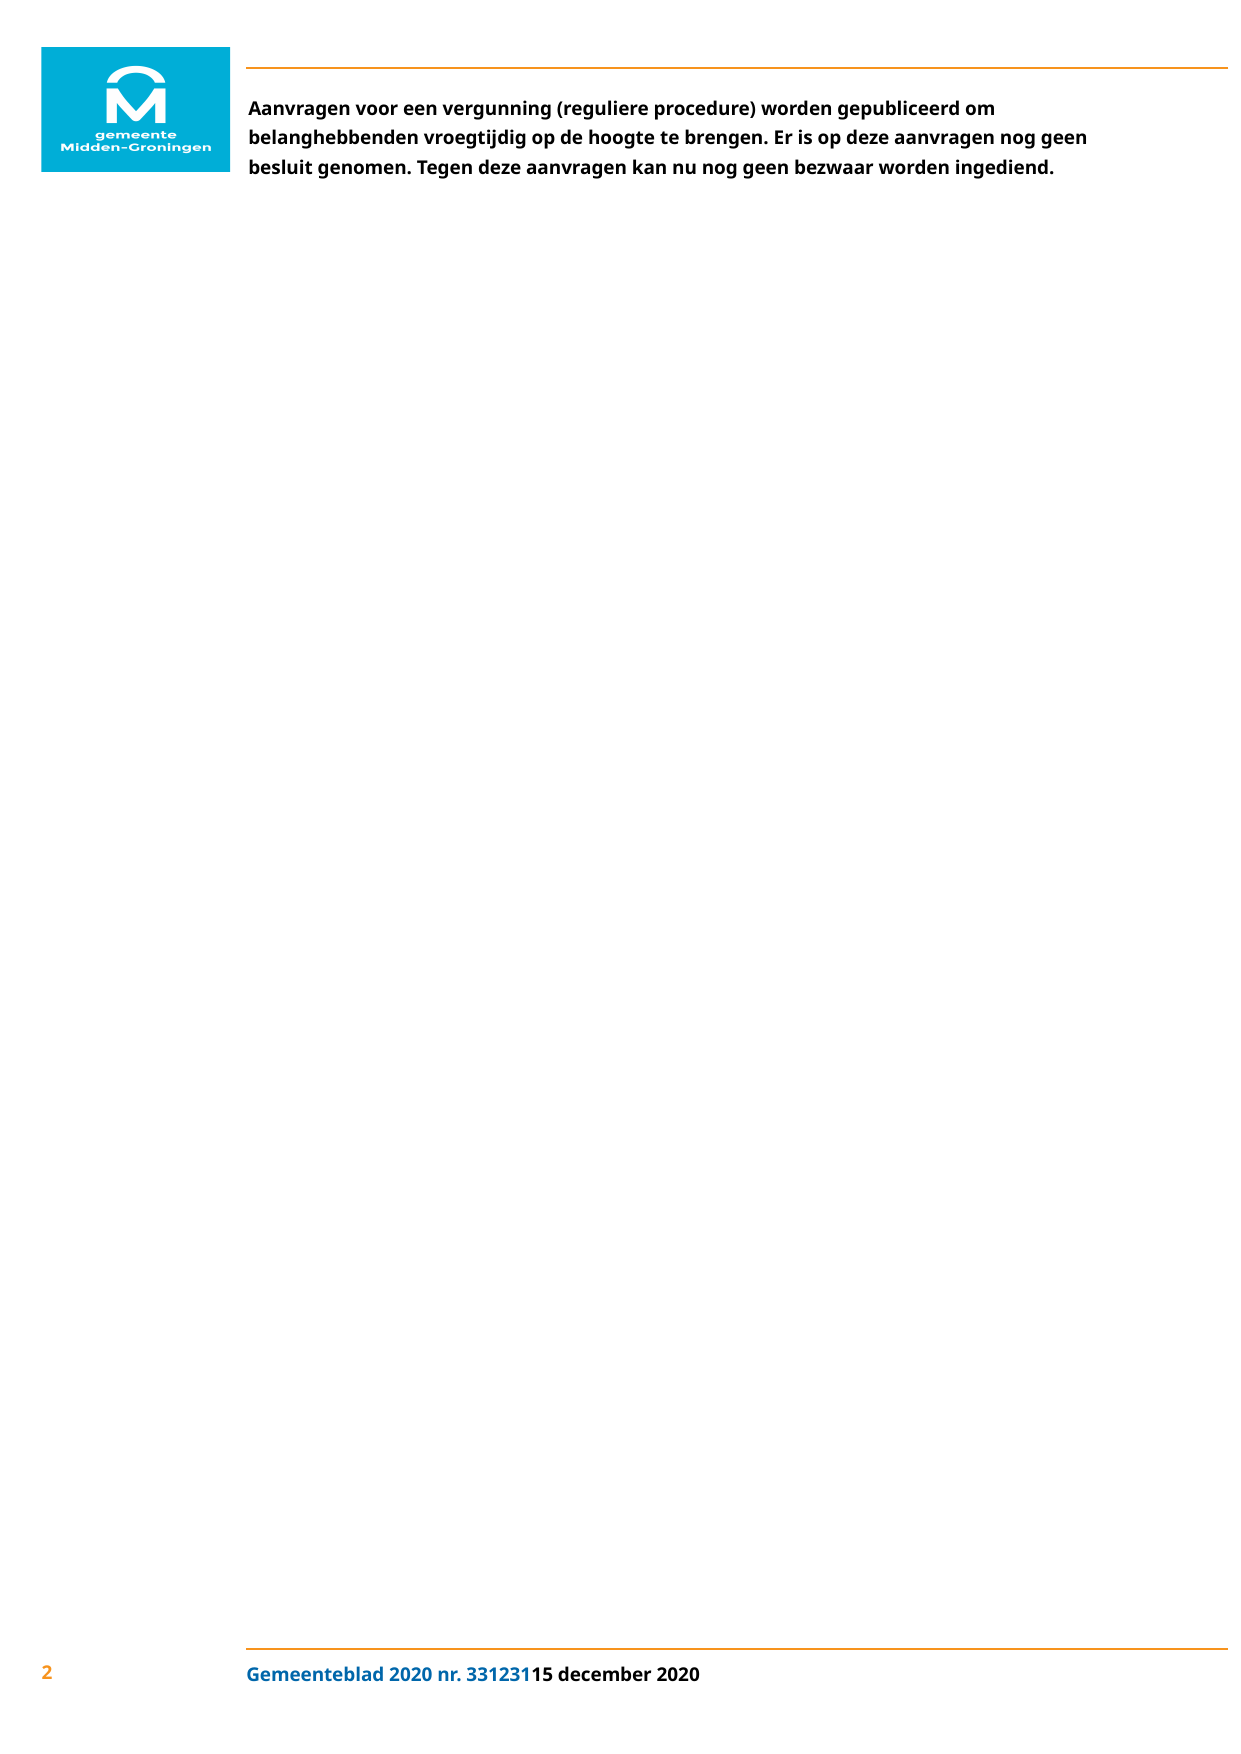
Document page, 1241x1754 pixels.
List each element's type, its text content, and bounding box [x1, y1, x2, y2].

text Aanvragen voor een vergunning (reguliere procedure) worden gepubliceerd om belanghebbenden vroegtijdig op de hoogte te brengen. Er is op deze aanvragen nog geen besluit genomen. Tegen deze aanvragen kan nu nog geen bezwaar worden ingediend. [248, 95, 1152, 180]
picture [108, 66, 164, 82]
picture [184, 146, 190, 153]
picture [107, 89, 165, 122]
